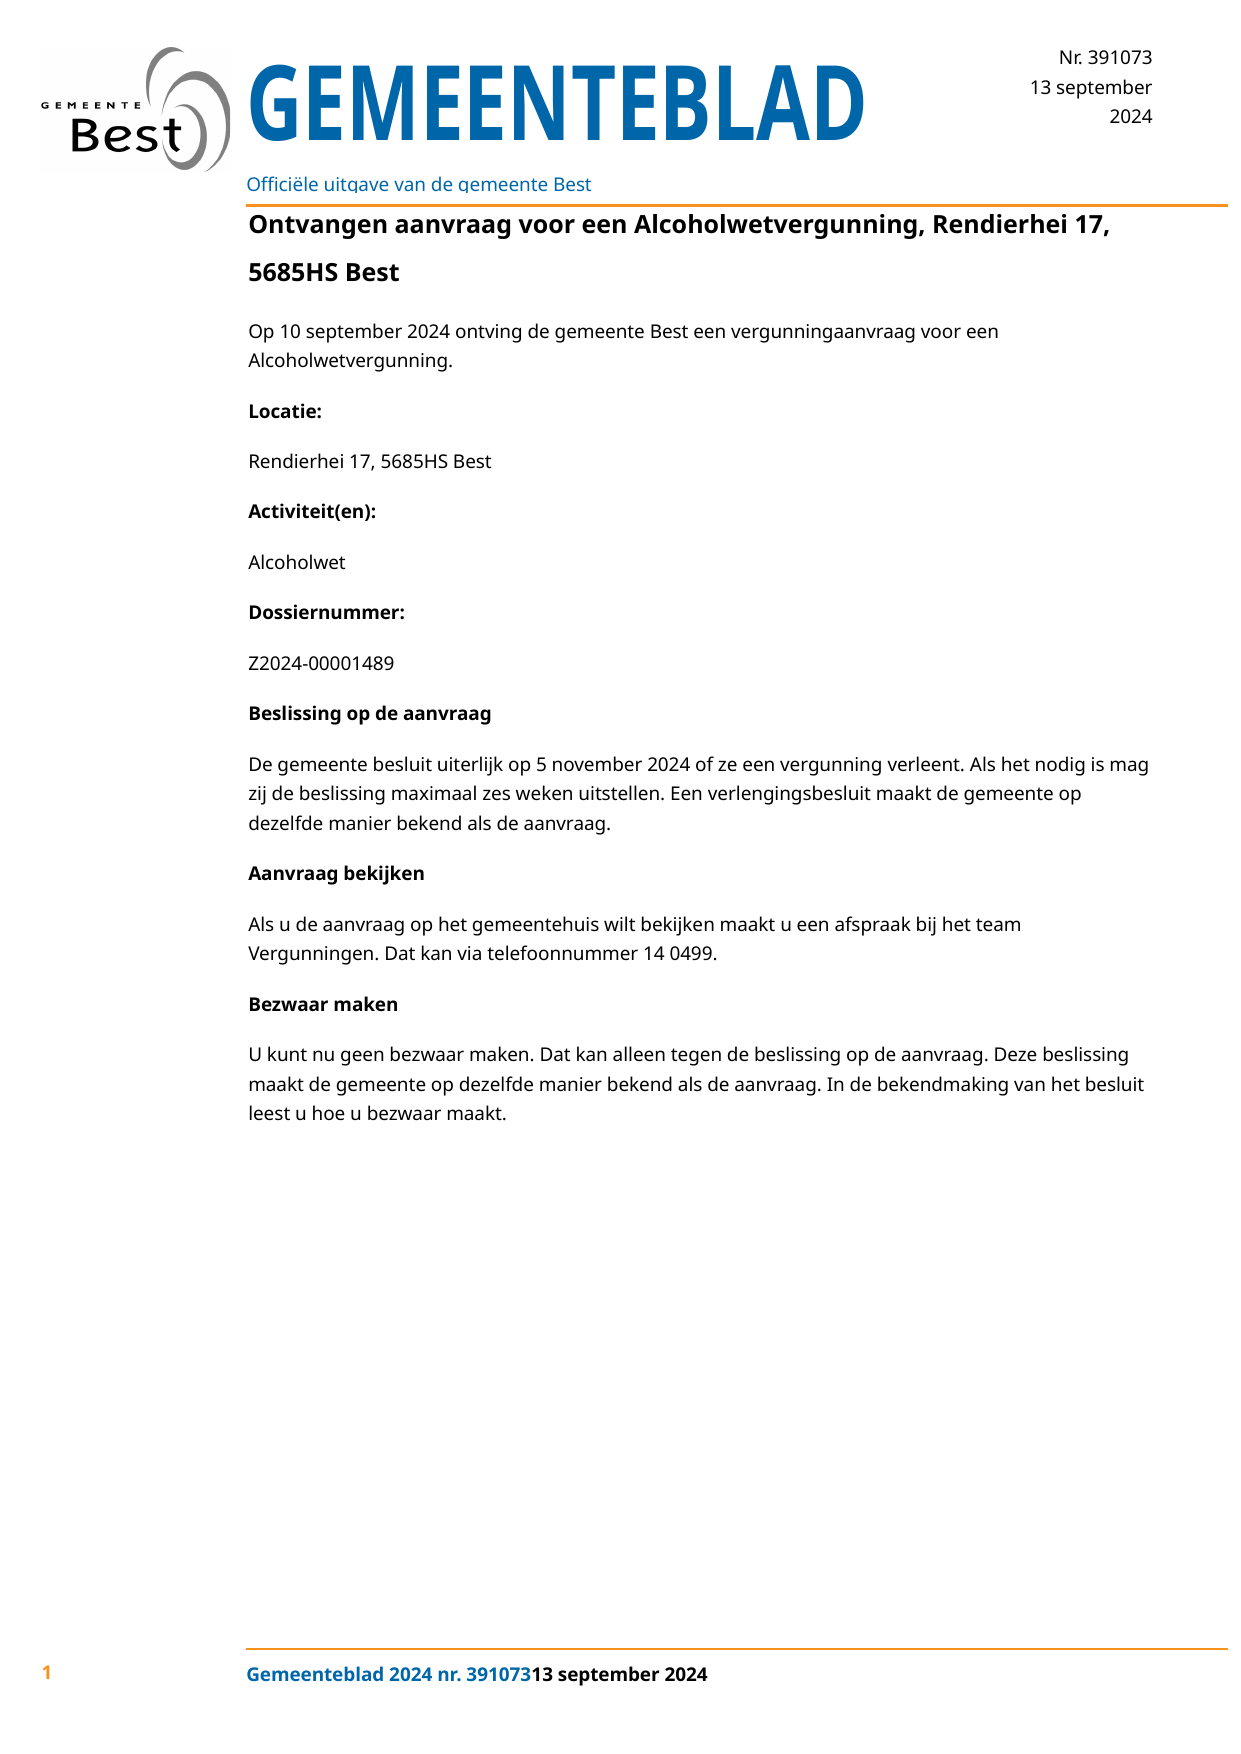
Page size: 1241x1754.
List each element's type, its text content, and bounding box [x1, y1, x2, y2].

text Alcoholwet [248, 549, 1152, 575]
text Als u de aanvraag op het gemeentehuis wilt bekijken maakt u een afspraak bij het team Vergunningen. Dat kan via telefoonnummer 14 0499. [248, 911, 1152, 966]
text Beslissing op de aanvraag [248, 700, 1152, 726]
text Locatie: [248, 398, 1152, 424]
text U kunt nu geen bezwaar maken. Dat kan alleen tegen de beslissing op de aanvraag. Deze beslissing maakt de gemeente op dezelfde manier bekend als de aanvraag. In de bekendmaking van het besluit leest u hoe u bezwaar maakt. [248, 1041, 1152, 1126]
text Bezwaar maken [248, 991, 1152, 1017]
text Dossiernummer: [248, 599, 1152, 625]
text Aanvraag bekijken [248, 860, 1152, 886]
picture [41, 47, 231, 172]
text Op 10 september 2024 ontving de gemeente Best een vergunningaanvraag voor een Alcoholwetvergunning. [248, 318, 1152, 373]
text Rendierhei 17, 5685HS Best [248, 448, 1152, 474]
text Activiteit(en): [248, 499, 1152, 524]
text Ontvangen aanvraag voor een Alcoholwetvergunning, Rendierhei 17, 5685HS Best [248, 207, 1152, 288]
text De gemeente besluit uiterlijk op 5 november 2024 of ze een vergunning verleent. Als het nodig is mag zij de beslissing maximaal zes weken uitstellen. Een verlengingsbesluit maakt de gemeente op dezelfde manier bekend als de aanvraag. [248, 751, 1152, 836]
text Z2024-00001489 [248, 650, 1152, 676]
